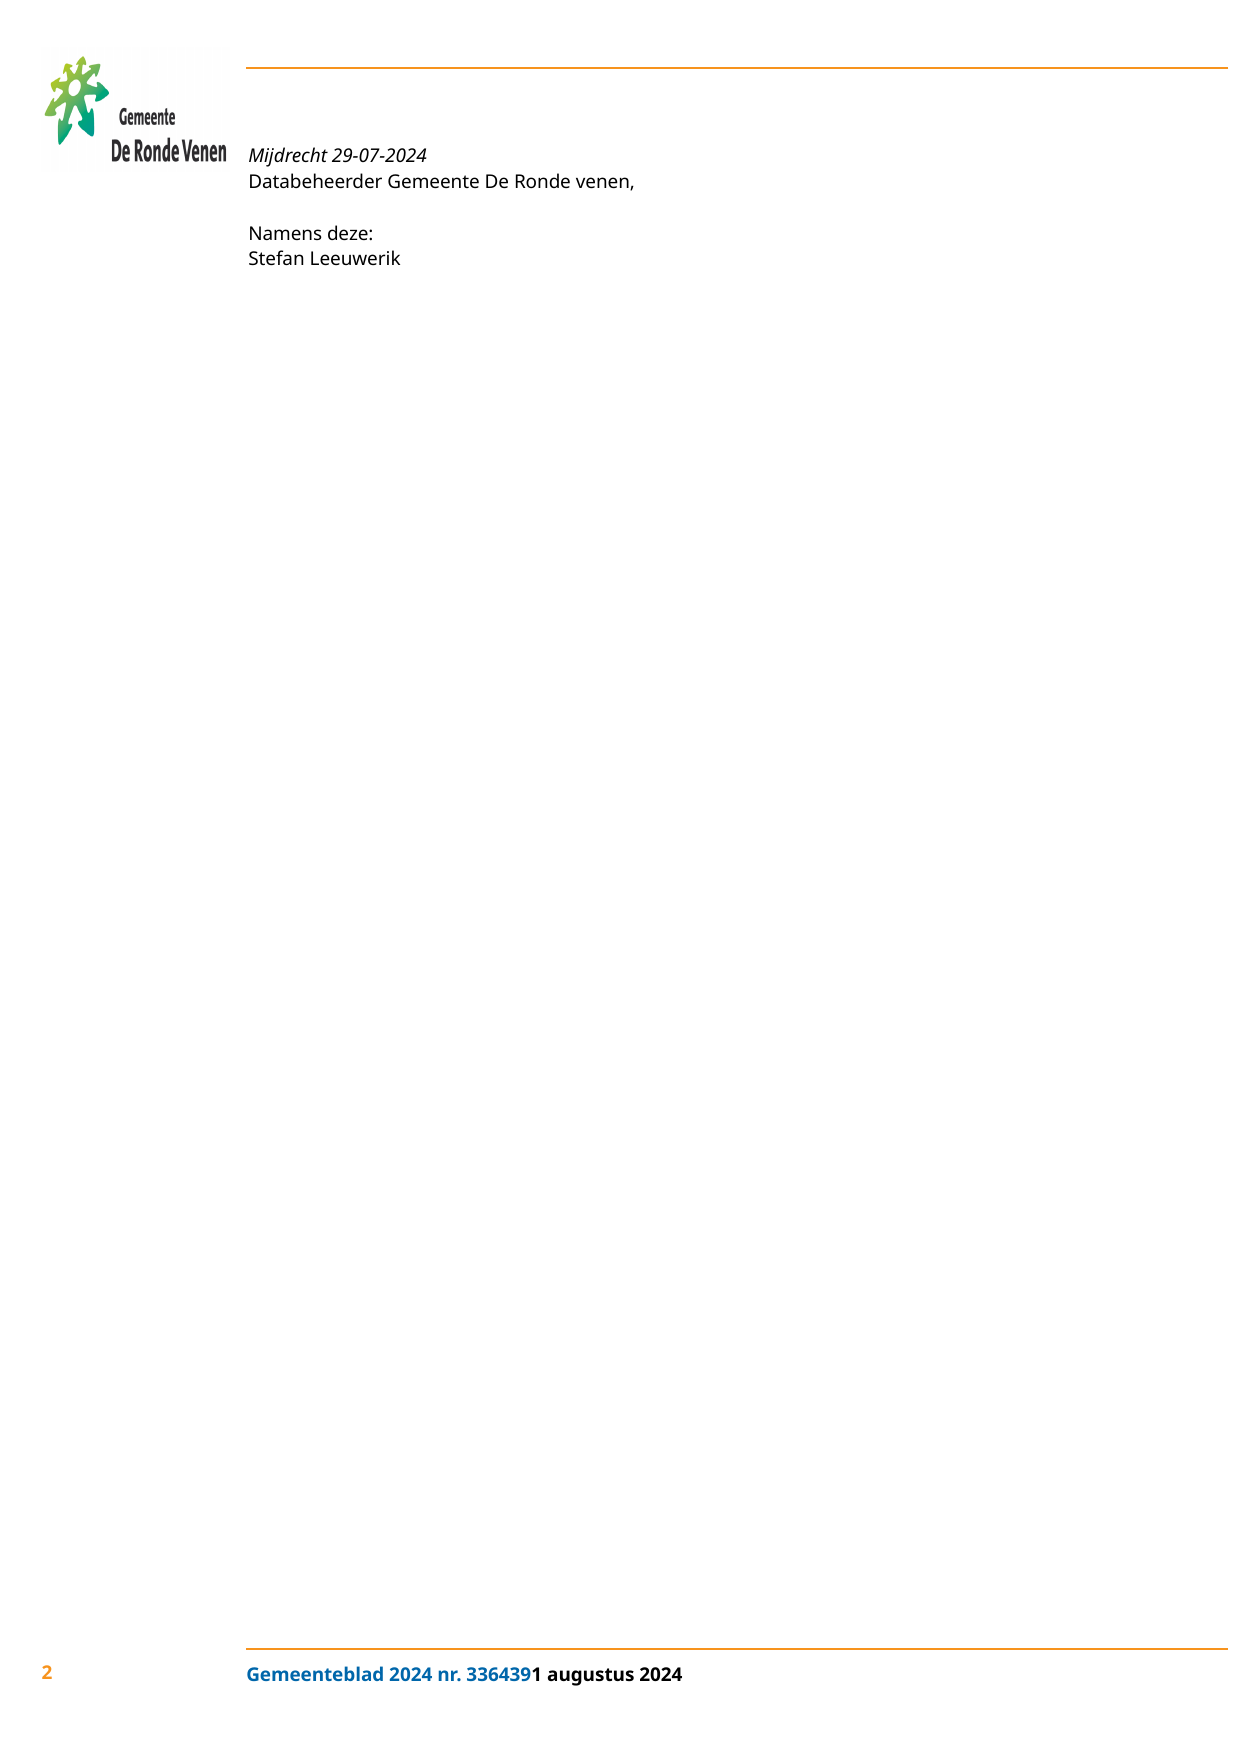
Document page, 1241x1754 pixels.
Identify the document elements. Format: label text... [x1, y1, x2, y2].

text Namens deze: [248, 220, 1152, 246]
text Databeheerder Gemeente De Ronde venen, [248, 168, 1152, 194]
text Stefan Leeuwerik [248, 246, 1152, 271]
text Mijdrecht 29-07-2024 [248, 143, 1152, 168]
picture [41, 47, 231, 172]
